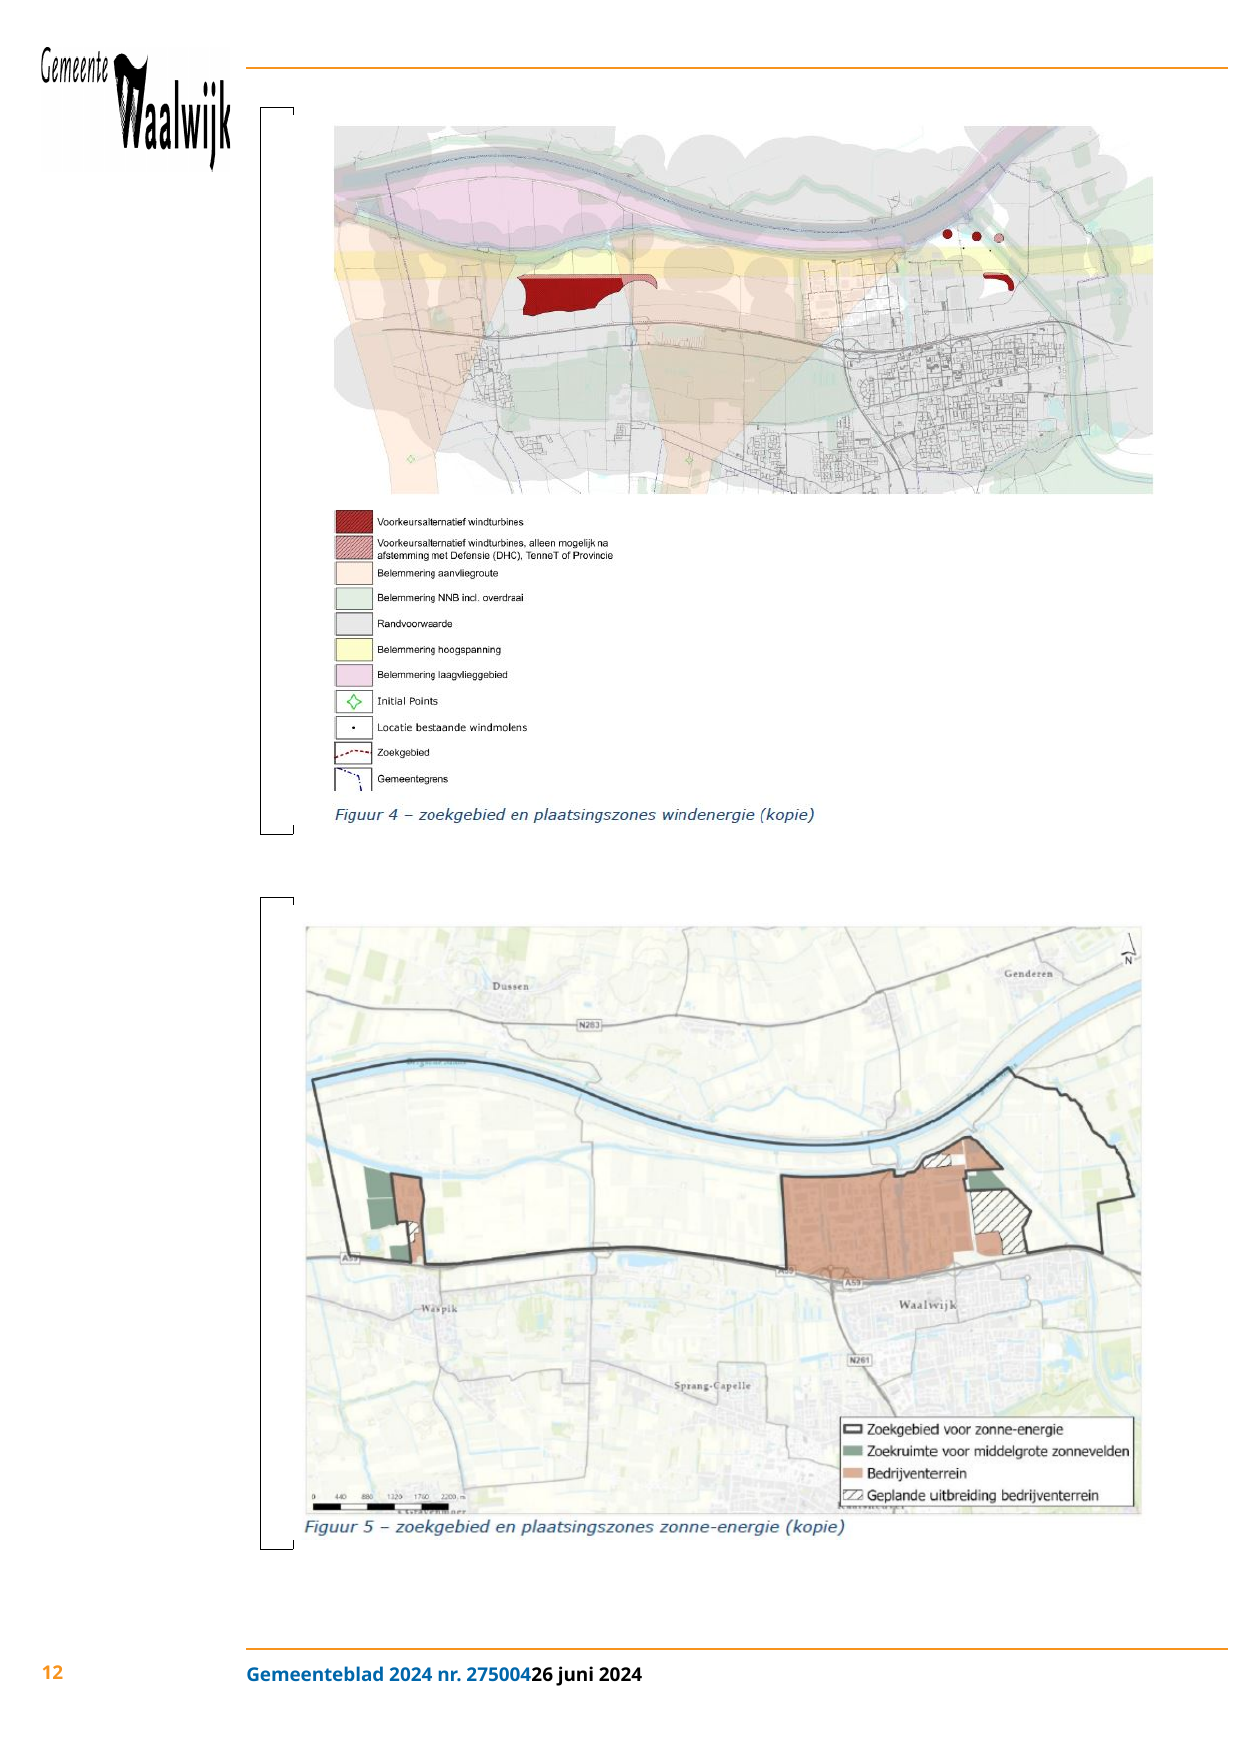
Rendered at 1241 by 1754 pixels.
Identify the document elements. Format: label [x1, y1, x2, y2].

picture [268, 905, 1173, 1540]
picture [268, 115, 1173, 825]
picture [41, 47, 231, 172]
